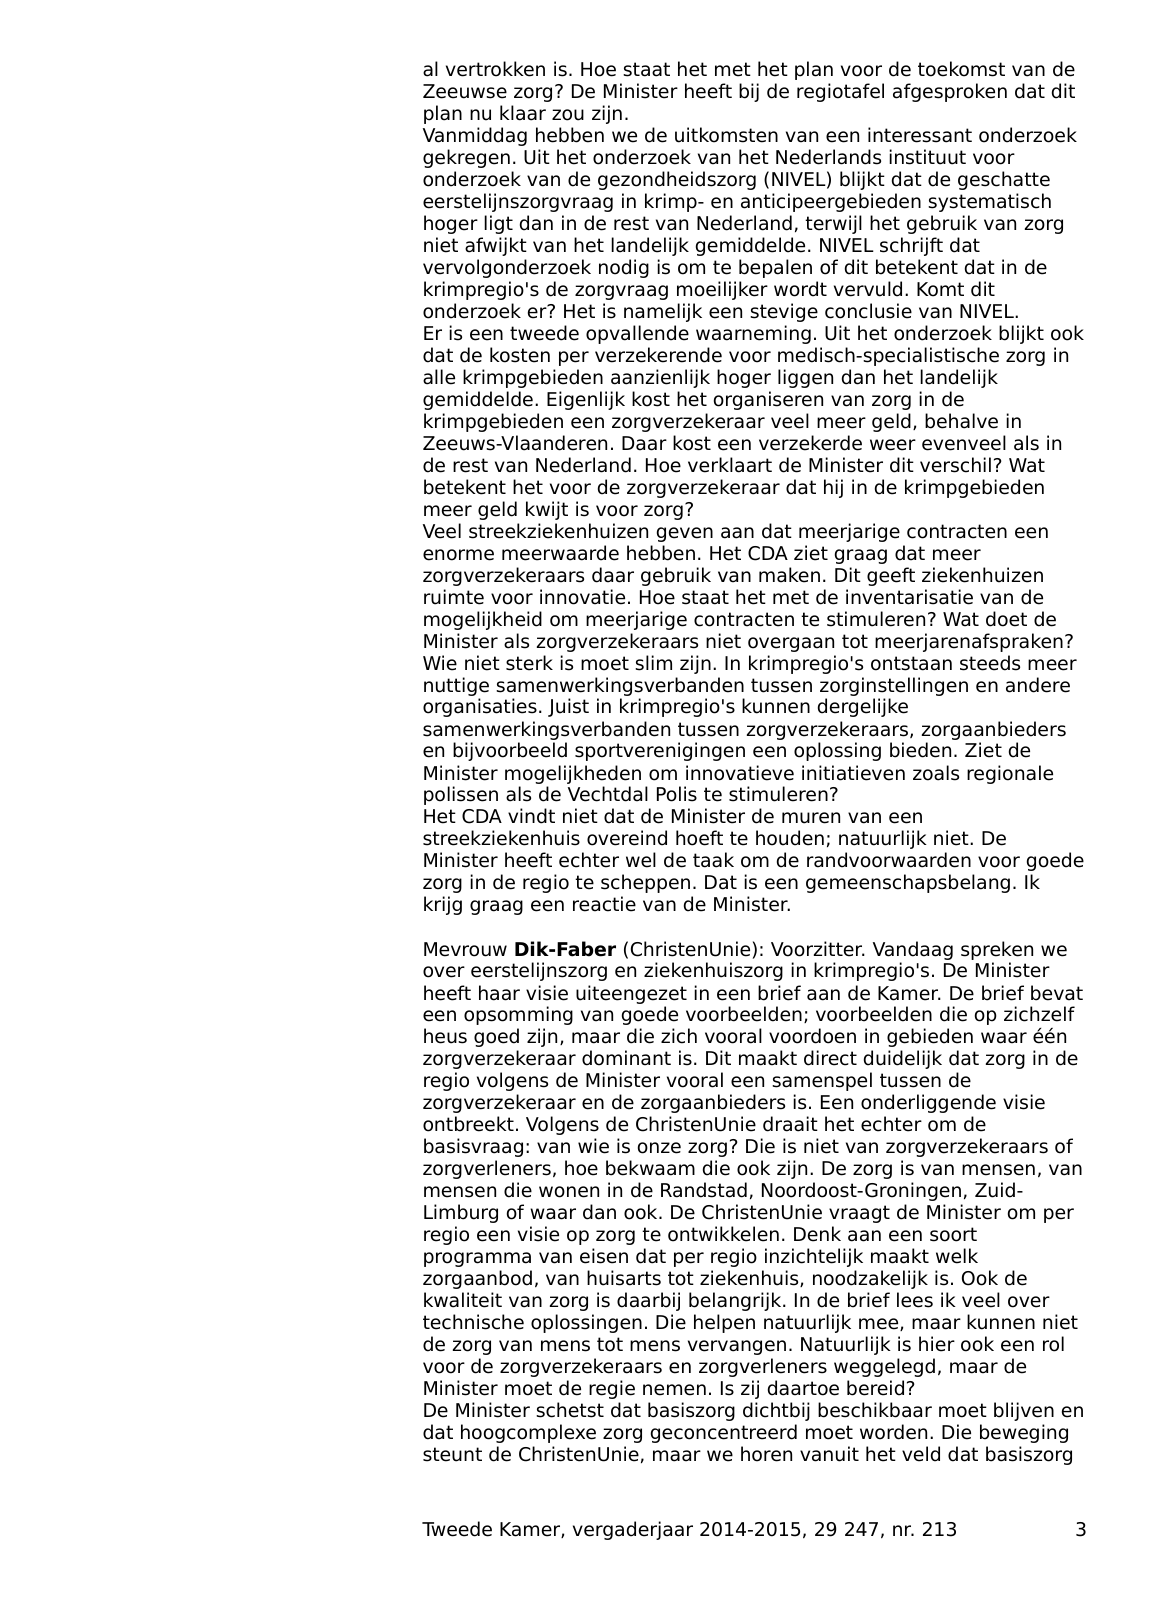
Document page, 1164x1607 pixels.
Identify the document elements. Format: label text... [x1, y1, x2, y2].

text Wie niet sterk is moet slim zijn. In krimpregio's ontstaan steeds meer nuttige samenwerkingsverbanden tussen zorginstellingen en andere organisaties. Juist in krimpregio's kunnen dergelijke samenwerkingsverbanden tussen zorgverzekeraars, zorgaanbieders en bijvoorbeeld sportverenigingen een oplossing bieden. Ziet de Minister mogelijkheden om innovatieve initiatieven zoals regionale polissen als de Vechtdal Polis te stimuleren? [422, 652, 1087, 806]
text Vanmiddag hebben we de uitkomsten van een interessant onderzoek gekregen. Uit het onderzoek van het Nederlands instituut voor onderzoek van de gezondheidszorg (NIVEL) blijkt dat de geschatte eerstelijnszorgvraag in krimp- en anticipeergebieden systematisch hoger ligt dan in de rest van Nederland, terwijl het gebruik van zorg niet afwijkt van het landelijk gemiddelde. NIVEL schrijft dat vervolgonderzoek nodig is om te bepalen of dit betekent dat in de krimpregio's de zorgvraag moeilijker wordt vervuld. Komt dit onderzoek er? Het is namelijk een stevige conclusie van NIVEL. [422, 125, 1087, 323]
text Er is een tweede opvallende waarneming. Uit het onderzoek blijkt ook dat de kosten per verzekerende voor medisch-specialistische zorg in alle krimpgebieden aanzienlijk hoger liggen dan het landelijk gemiddelde. Eigenlijk kost het organiseren van zorg in de krimpgebieden een zorgverzekeraar veel meer geld, behalve in Zeeuws-Vlaanderen. Daar kost een verzekerde weer evenveel als in de rest van Nederland. Hoe verklaart de Minister dit verschil? Wat betekent het voor de zorgverzekeraar dat hij in de krimpgebieden meer geld kwijt is voor zorg? [422, 323, 1087, 521]
text al vertrokken is. Hoe staat het met het plan voor de toekomst van de Zeeuwse zorg? De Minister heeft bij de regiotafel afgesproken dat dit plan nu klaar zou zijn. [422, 59, 1087, 125]
text Het CDA vindt niet dat de Minister de muren van een streekziekenhuis overeind hoeft te houden; natuurlijk niet. De Minister heeft echter wel de taak om de randvoorwaarden voor goede zorg in de regio te scheppen. Dat is een gemeenschapsbelang. Ik krijg graag een reactie van de Minister. [422, 806, 1087, 916]
text Veel streekziekenhuizen geven aan dat meerjarige contracten een enorme meerwaarde hebben. Het CDA ziet graag dat meer zorgverzekeraars daar gebruik van maken. Dit geeft ziekenhuizen ruimte voor innovatie. Hoe staat het met de inventarisatie van de mogelijkheid om meerjarige contracten te stimuleren? Wat doet de Minister als zorgverzekeraars niet overgaan tot meerjarenafspraken? [422, 521, 1087, 652]
text Mevrouw Dik-Faber (ChristenUnie): Voorzitter. Vandaag spreken we over eerstelijnszorg en ziekenhuiszorg in krimpregio's. De Minister heeft haar visie uiteengezet in een brief aan de Kamer. De brief bevat een opsomming van goede voorbeelden; voorbeelden die op zichzelf heus goed zijn, maar die zich vooral voordoen in gebieden waar één zorgverzekeraar dominant is. Dit maakt direct duidelijk dat zorg in de regio volgens de Minister vooral een samenspel tussen de zorgverzekeraar en de zorgaanbieders is. Een onderliggende visie ontbreekt. Volgens de ChristenUnie draait het echter om de basisvraag: van wie is onze zorg? Die is niet van zorgverzekeraars of zorgverleners, hoe bekwaam die ook zijn. De zorg is van mensen, van mensen die wonen in de Randstad, Noordoost-Groningen, Zuid-Limburg of waar dan ook. De ChristenUnie vraagt de Minister om per regio een visie op zorg te ontwikkelen. Denk aan een soort programma van eisen dat per regio inzichtelijk maakt welk zorgaanbod, van huisarts tot ziekenhuis, noodzakelijk is. Ook de kwaliteit van zorg is daarbij belangrijk. In de brief lees ik veel over technische oplossingen. Die helpen natuurlijk mee, maar kunnen niet de zorg van mens tot mens vervangen. Natuurlijk is hier ook een rol voor de zorgverzekeraars en zorgverleners weggelegd, maar de Minister moet de regie nemen. Is zij daartoe bereid? [422, 938, 1087, 1400]
text De Minister schetst dat basiszorg dichtbij beschikbaar moet blijven en dat hoogcomplexe zorg geconcentreerd moet worden. Die beweging steunt de ChristenUnie, maar we horen vanuit het veld dat basiszorg [422, 1400, 1087, 1466]
